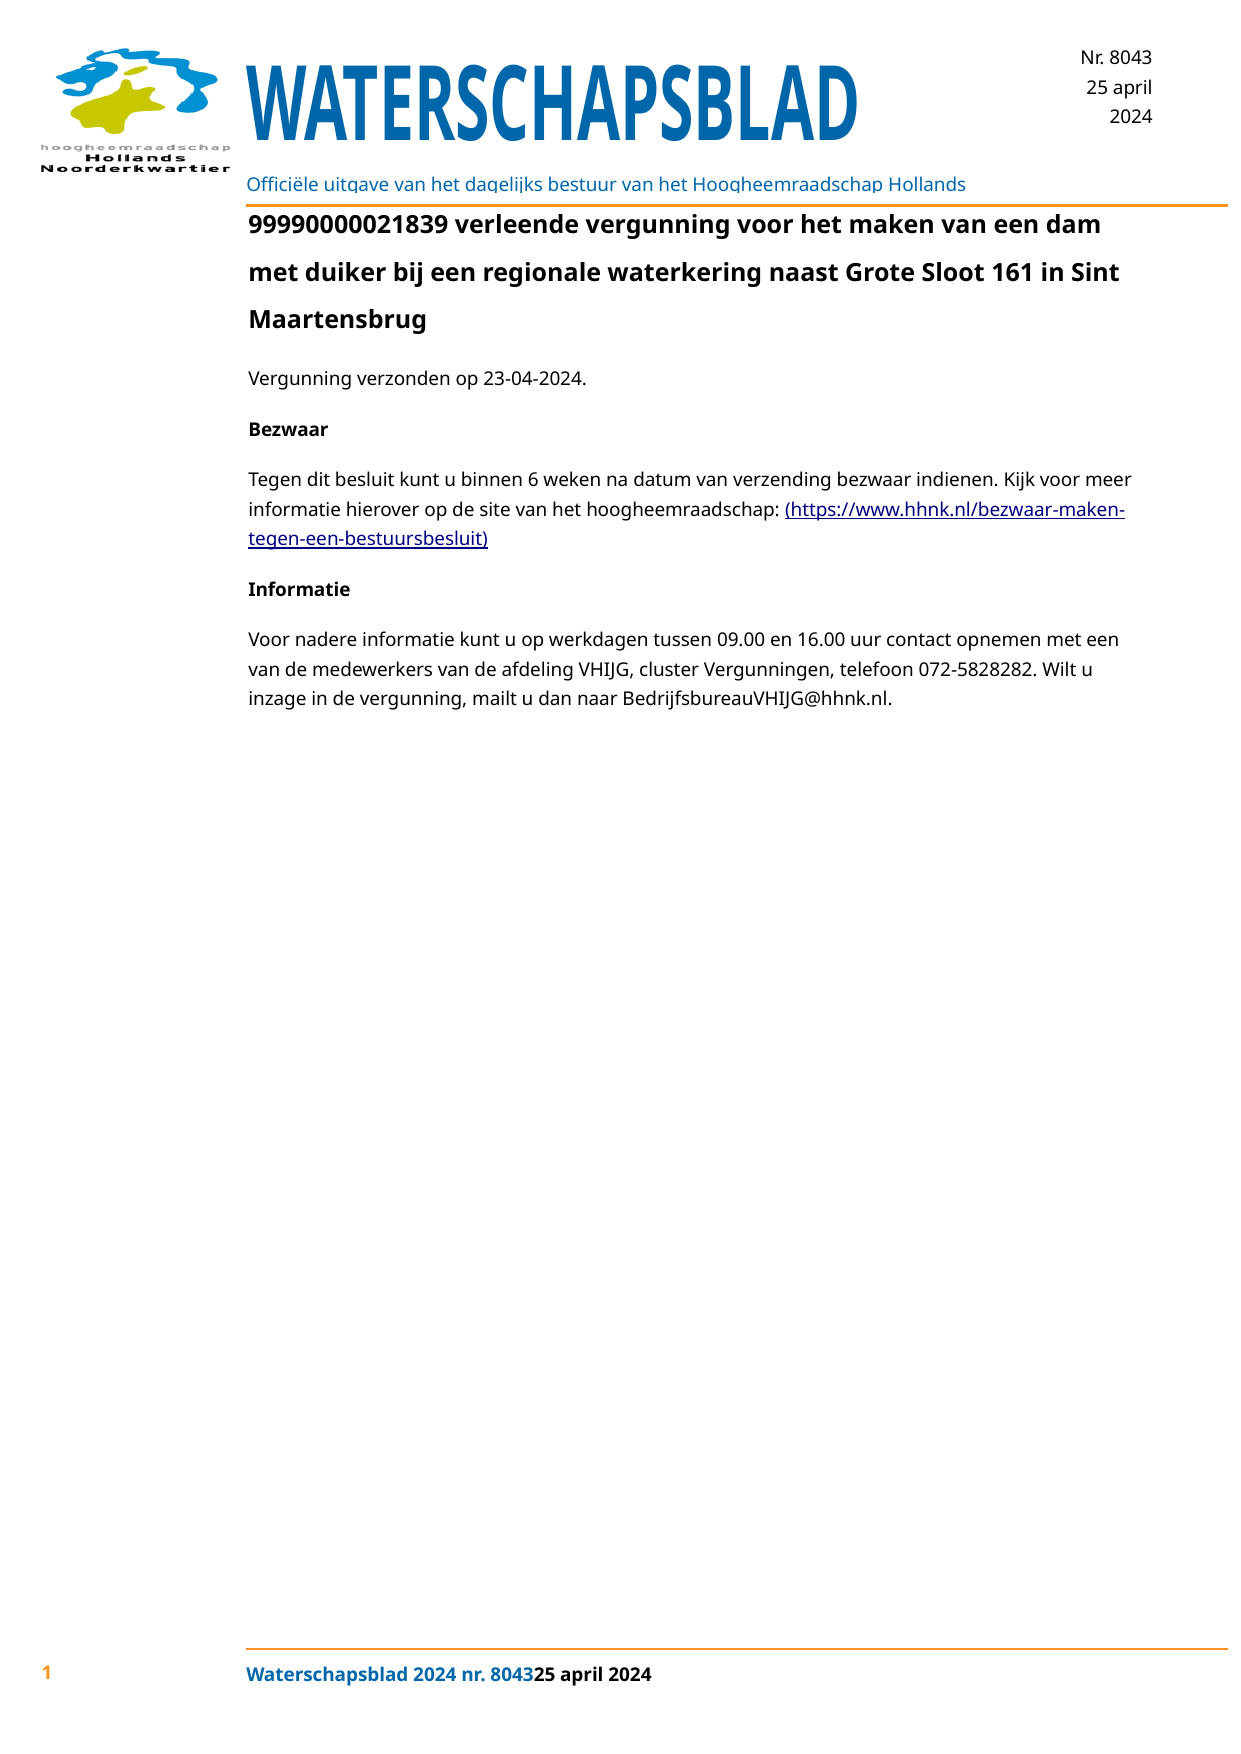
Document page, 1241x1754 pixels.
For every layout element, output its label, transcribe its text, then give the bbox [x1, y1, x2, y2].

picture [41, 47, 231, 172]
text Bezwaar [248, 416, 1152, 442]
text Voor nadere informatie kunt u op werkdagen tussen 09.00 en 16.00 uur contact opnemen met een van de medewerkers van de afdeling VHIJG, cluster Vergunningen, telefoon 072-5828282. Wilt u inzage in de vergunning, mailt u dan naar BedrijfsbureauVHIJG@hhnk.nl. [248, 626, 1152, 711]
text 99990000021839 verleende vergunning voor het maken van een dam met duiker bij een regionale waterkering naast Grote Sloot 161 in Sint Maartensbrug [248, 207, 1152, 336]
text Tegen dit besluit kunt u binnen 6 weken na datum van verzending bezwaar indienen. Kijk voor meer informatie hierover op de site van het hoogheemraadschap: (https://www.hhnk.nl/bezwaar-maken-tegen-een-bestuursbesluit) [248, 466, 1152, 551]
text Informatie [248, 576, 1152, 602]
text Vergunning verzonden op 23-04-2024. [248, 366, 1152, 391]
